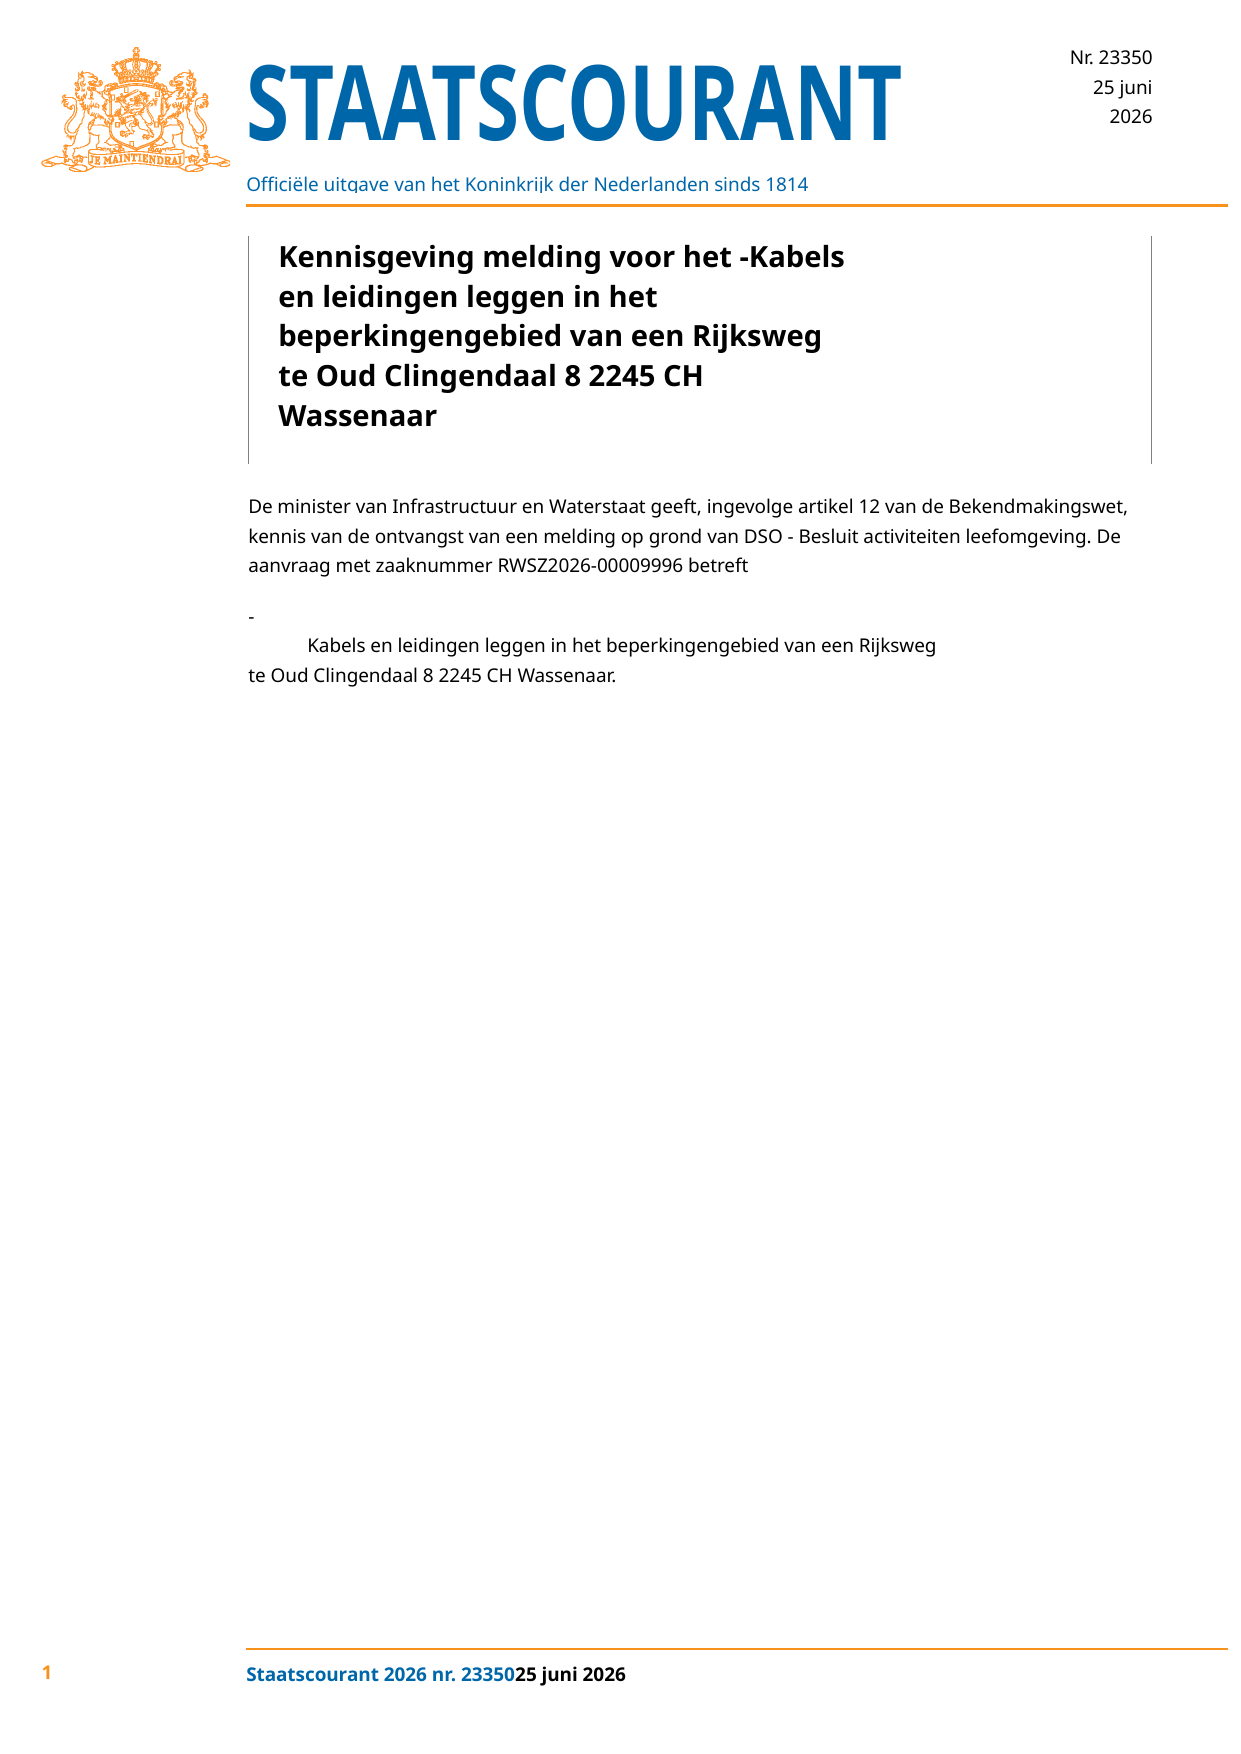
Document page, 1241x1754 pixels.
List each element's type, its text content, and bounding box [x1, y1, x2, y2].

picture [912, 236, 1090, 414]
table_header [850, 236, 912, 413]
text De minister van Infrastructuur en Waterstaat geeft, ingevolge artikel 12 van de Bekendmakingswet, kennis van de ontvangst van een melding op grond van DSO - Besluit activiteiten leefomgeving. De aanvraag met zaaknummer RWSZ2026-00009996 betreft [248, 493, 1152, 578]
list Kabels en leidingen leggen in het beperkingengebied van een Rijksweg [248, 632, 1152, 658]
text te Oud Clingendaal 8 2245 CH Wassenaar. [248, 662, 1152, 688]
table_header [850, 414, 1151, 464]
table_header [1090, 236, 1151, 413]
table_header Kennisgeving melding voor het -Kabels en leidingen leggen in het beperkingengebied van een Rijksweg te Oud Clingendaal 8 2245 CH Wassenaar [249, 236, 850, 464]
picture [41, 47, 231, 172]
